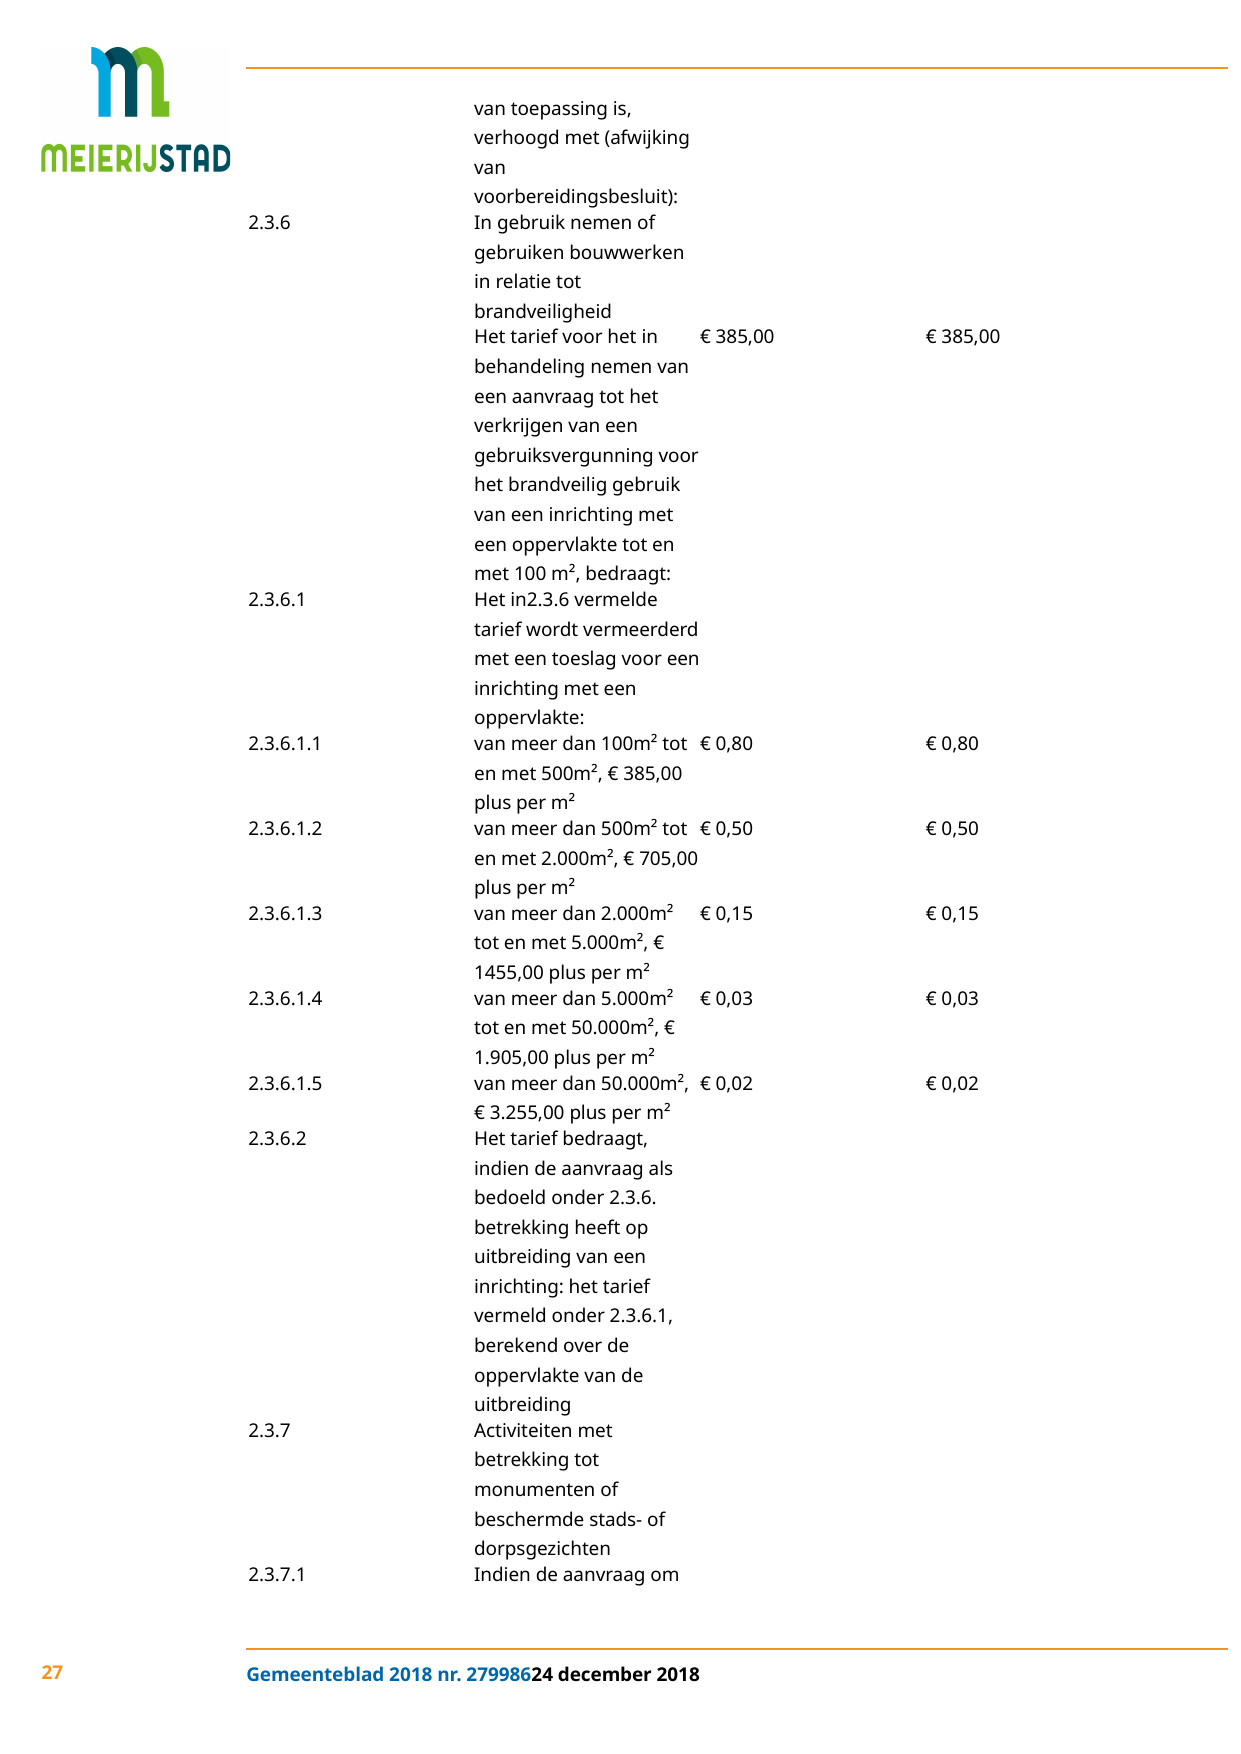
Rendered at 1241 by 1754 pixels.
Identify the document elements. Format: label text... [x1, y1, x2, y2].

table_cell [700, 95, 926, 209]
table_cell [926, 1417, 1152, 1561]
table_cell 2.3.7.1 [248, 1561, 474, 1587]
table_cell van meer dan 100m² tot en met 500m², € 385,00 plus per m² [474, 730, 700, 815]
table_cell Het tarief bedraagt, indien de aanvraag als bedoeld onder 2.3.6. betrekking heeft op uitbreiding van een inrichting: het tarief vermeld onder 2.3.6.1, berekend over de oppervlakte van de uitbreiding [474, 1125, 700, 1417]
table_cell Activiteiten met betrekking tot monumenten of beschermde stads- of dorpsgezichten [474, 1417, 700, 1561]
table_cell van meer dan 2.000m² tot en met 5.000m², € 1455,00 plus per m² [474, 900, 700, 985]
table_cell € 0,15 [700, 900, 926, 985]
table_cell € 0,03 [926, 985, 1152, 1070]
table_cell € 0,15 [926, 900, 1152, 985]
table_cell [248, 95, 474, 209]
table_cell € 0,80 [926, 730, 1152, 815]
table_cell € 0,02 [926, 1070, 1152, 1125]
table_cell € 0,50 [926, 815, 1152, 900]
table_cell [926, 209, 1152, 324]
table_cell [700, 1125, 926, 1417]
table_cell Indien de aanvraag om [474, 1561, 700, 1587]
table_cell 2.3.6.1.5 [248, 1070, 474, 1125]
table_cell van meer dan 5.000m² tot en met 50.000m², € 1.905,00 plus per m² [474, 985, 700, 1070]
table_cell 2.3.6.1.1 [248, 730, 474, 815]
picture [41, 47, 231, 172]
table_cell [700, 209, 926, 324]
table_cell 2.3.6.1.3 [248, 900, 474, 985]
table_cell In gebruik nemen of gebruiken bouwwerken in relatie tot brandveiligheid [474, 209, 700, 324]
table_cell van meer dan 500m² tot en met 2.000m², € 705,00 plus per m² [474, 815, 700, 900]
table_cell [926, 1125, 1152, 1417]
table_cell € 0,50 [700, 815, 926, 900]
table_cell 2.3.6.1.2 [248, 815, 474, 900]
table_cell 2.3.6.1 [248, 586, 474, 730]
table_cell [700, 586, 926, 730]
table_cell 2.3.6.2 [248, 1125, 474, 1417]
table_cell 2.3.6.1.4 [248, 985, 474, 1070]
table_cell [700, 1417, 926, 1561]
table_cell van toepassing is, verhoogd met (afwijking van voorbereidingsbesluit): [474, 95, 700, 209]
table_cell Het tarief voor het in behandeling nemen van een aanvraag tot het verkrijgen van een gebruiksvergunning voor het brandveilig gebruik van een inrichting met een oppervlakte tot en met 100 m², bedraagt: [474, 324, 700, 586]
table_cell [700, 1561, 926, 1587]
table_cell [926, 95, 1152, 209]
table_cell € 385,00 [700, 324, 926, 586]
table_cell van meer dan 50.000m², € 3.255,00 plus per m² [474, 1070, 700, 1125]
table_cell € 0,02 [700, 1070, 926, 1125]
table_cell € 385,00 [926, 324, 1152, 586]
table_cell [926, 1561, 1152, 1587]
table_cell Het in2.3.6 vermelde tarief wordt vermeerderd met een toeslag voor een inrichting met een oppervlakte: [474, 586, 700, 730]
table_cell [926, 586, 1152, 730]
table_cell 2.3.6 [248, 209, 474, 324]
table_cell € 0,03 [700, 985, 926, 1070]
table_cell € 0,80 [700, 730, 926, 815]
table_cell [248, 324, 474, 586]
table_cell 2.3.7 [248, 1417, 474, 1561]
